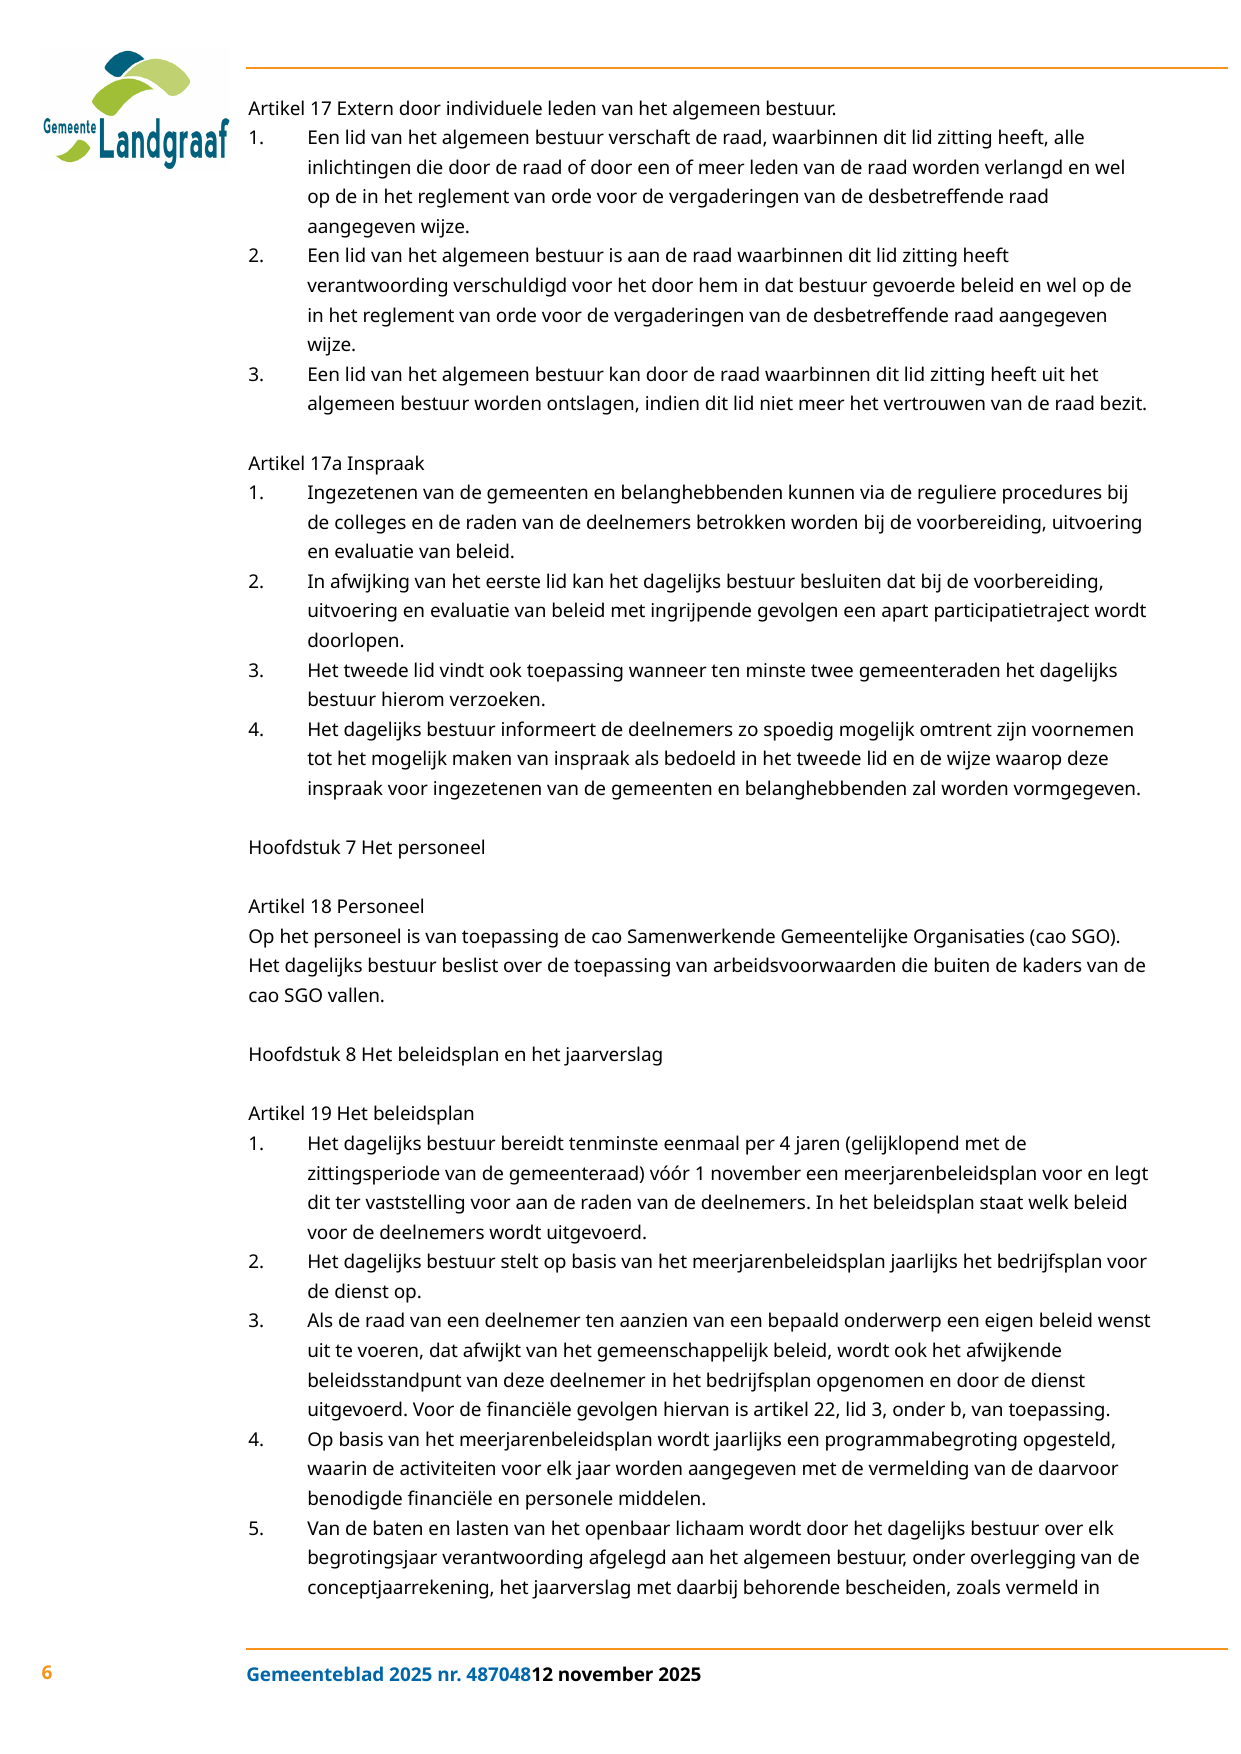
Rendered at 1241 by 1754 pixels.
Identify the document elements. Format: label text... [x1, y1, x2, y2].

text Op het personeel is van toepassing de cao Samenwerkende Gemeentelijke Organisaties (cao SGO). Het dagelijks bestuur beslist over de toepassing van arbeidsvoorwaarden die buiten de kaders van de cao SGO vallen. [248, 923, 1152, 1008]
list Een lid van het algemeen bestuur kan door de raad waarbinnen dit lid zitting heeft uit het algemeen bestuur worden ontslagen, indien dit lid niet meer het vertrouwen van de raad bezit. [248, 361, 1152, 416]
picture [41, 47, 231, 172]
text Hoofdstuk 8 Het beleidsplan en het jaarverslag [248, 1041, 1152, 1067]
list Het tweede lid vindt ook toepassing wanneer ten minste twee gemeenteraden het dagelijks bestuur hierom verzoeken. [248, 657, 1152, 712]
list In afwijking van het eerste lid kan het dagelijks bestuur besluiten dat bij de voorbereiding, uitvoering en evaluatie van beleid met ingrijpende gevolgen een apart participatietraject wordt doorlopen. [248, 568, 1152, 653]
list Van de baten en lasten van het openbaar lichaam wordt door het dagelijks bestuur over elk begrotingsjaar verantwoording afgelegd aan het algemeen bestuur, onder overlegging van de conceptjaarrekening, het jaarverslag met daarbij behorende bescheiden, zoals vermeld in [248, 1515, 1152, 1600]
text Artikel 19 Het beleidsplan [248, 1101, 1152, 1126]
list Een lid van het algemeen bestuur verschaft de raad, waarbinnen dit lid zitting heeft, alle inlichtingen die door de raad of door een of meer leden van de raad worden verlangd en wel op de in het reglement van orde voor de vergaderingen van de desbetreffende raad aangegeven wijze. [248, 124, 1152, 239]
list Het dagelijks bestuur stelt op basis van het meerjarenbeleidsplan jaarlijks het bedrijfsplan voor de dienst op. [248, 1248, 1152, 1304]
list Op basis van het meerjarenbeleidsplan wordt jaarlijks een programmabegroting opgesteld, waarin de activiteiten voor elk jaar worden aangegeven met de vermelding van de daarvoor benodigde financiële en personele middelen. [248, 1426, 1152, 1511]
text Artikel 17a Inspraak [248, 450, 1152, 476]
list Het dagelijks bestuur informeert de deelnemers zo spoedig mogelijk omtrent zijn voornemen tot het mogelijk maken van inspraak als bedoeld in het tweede lid en de wijze waarop deze inspraak voor ingezetenen van de gemeenten en belanghebbenden zal worden vormgegeven. [248, 716, 1152, 801]
text Hoofdstuk 7 Het personeel [248, 834, 1152, 860]
list Het dagelijks bestuur bereidt tenminste eenmaal per 4 jaren (gelijklopend met de zittingsperiode van de gemeenteraad) vóór 1 november een meerjarenbeleidsplan voor en legt dit ter vaststelling voor aan de raden van de deelnemers. In het beleidsplan staat welk beleid voor de deelnemers wordt uitgevoerd. [248, 1130, 1152, 1245]
list Een lid van het algemeen bestuur is aan de raad waarbinnen dit lid zitting heeft verantwoording verschuldigd voor het door hem in dat bestuur gevoerde beleid en wel op de in het reglement van orde voor de vergaderingen van de desbetreffende raad aangegeven wijze. [248, 243, 1152, 357]
text Artikel 17 Extern door individuele leden van het algemeen bestuur. [248, 95, 1152, 121]
text Artikel 18 Personeel [248, 893, 1152, 919]
list Als de raad van een deelnemer ten aanzien van een bepaald onderwerp een eigen beleid wenst uit te voeren, dat afwijkt van het gemeenschappelijk beleid, wordt ook het afwijkende beleidsstandpunt van deze deelnemer in het bedrijfsplan opgenomen en door de dienst uitgevoerd. Voor de financiële gevolgen hiervan is artikel 22, lid 3, onder b, van toepassing. [248, 1308, 1152, 1422]
list Ingezetenen van de gemeenten en belanghebbenden kunnen via de reguliere procedures bij de colleges en de raden van de deelnemers betrokken worden bij de voorbereiding, uitvoering en evaluatie van beleid. [248, 479, 1152, 564]
